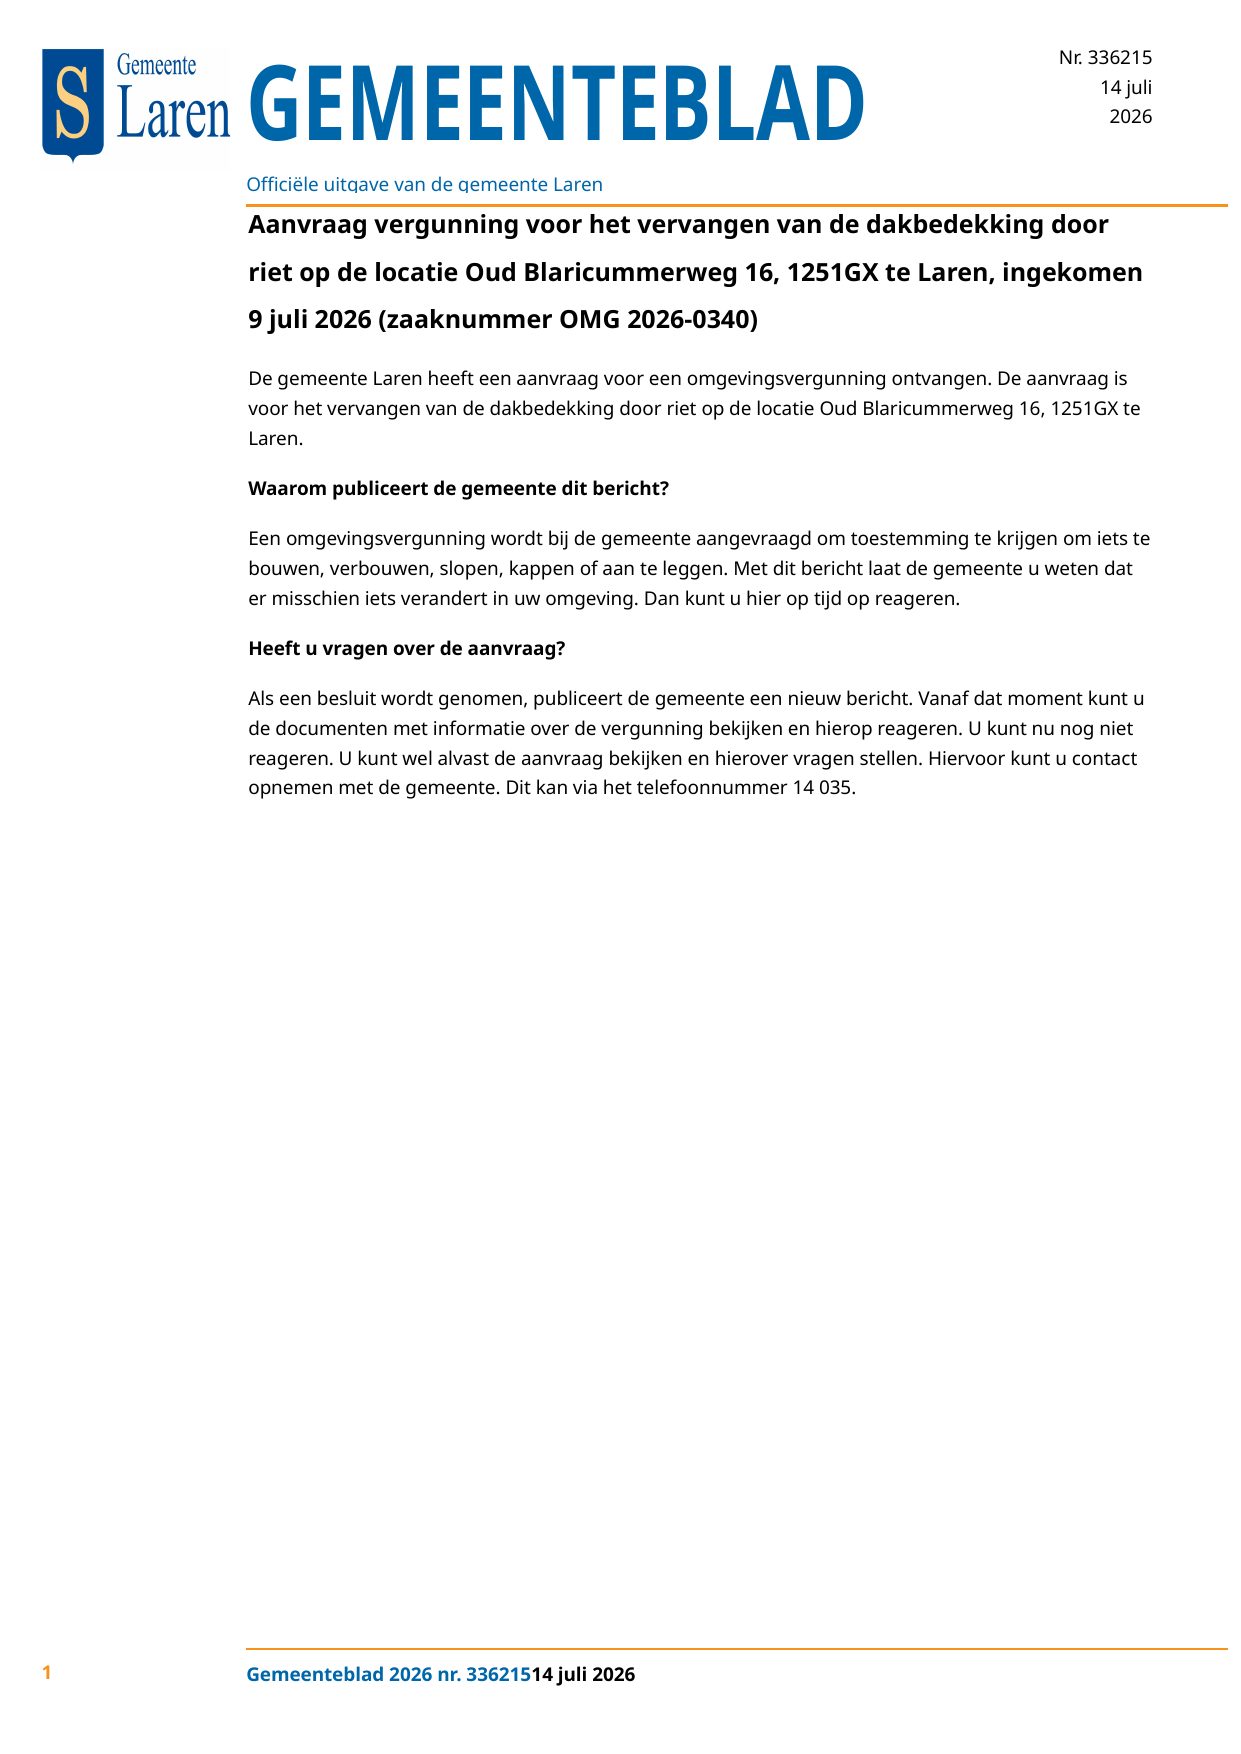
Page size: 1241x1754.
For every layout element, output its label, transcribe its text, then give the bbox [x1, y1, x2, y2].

text Heeft u vragen over de aanvraag? [248, 635, 1152, 661]
text Een omgevingsvergunning wordt bij de gemeente aangevraagd om toestemming te krijgen om iets te bouwen, verbouwen, slopen, kappen of aan te leggen. Met dit bericht laat de gemeente u weten dat er misschien iets verandert in uw omgeving. Dan kunt u hier op tijd op reageren. [248, 526, 1152, 610]
picture [41, 47, 231, 172]
text Als een besluit wordt genomen, publiceert de gemeente een nieuw bericht. Vanaf dat moment kunt u de documenten met informatie over de vergunning bekijken en hierop reageren. U kunt nu nog niet reageren. U kunt wel alvast de aanvraag bekijken en hierover vragen stellen. Hiervoor kunt u contact opnemen met de gemeente. Dit kan via het telefoonnummer 14 035. [248, 686, 1152, 800]
text Waarom publiceert de gemeente dit bericht? [248, 475, 1152, 501]
text Aanvraag vergunning voor het vervangen van de dakbedekking door riet op de locatie Oud Blaricummerweg 16, 1251GX te Laren, ingekomen 9 juli 2026 (zaaknummer OMG 2026-0340) [248, 207, 1152, 336]
text De gemeente Laren heeft een aanvraag voor een omgevingsvergunning ontvangen. De aanvraag is voor het vervangen van de dakbedekking door riet op de locatie Oud Blaricummerweg 16, 1251GX te Laren. [248, 366, 1152, 450]
